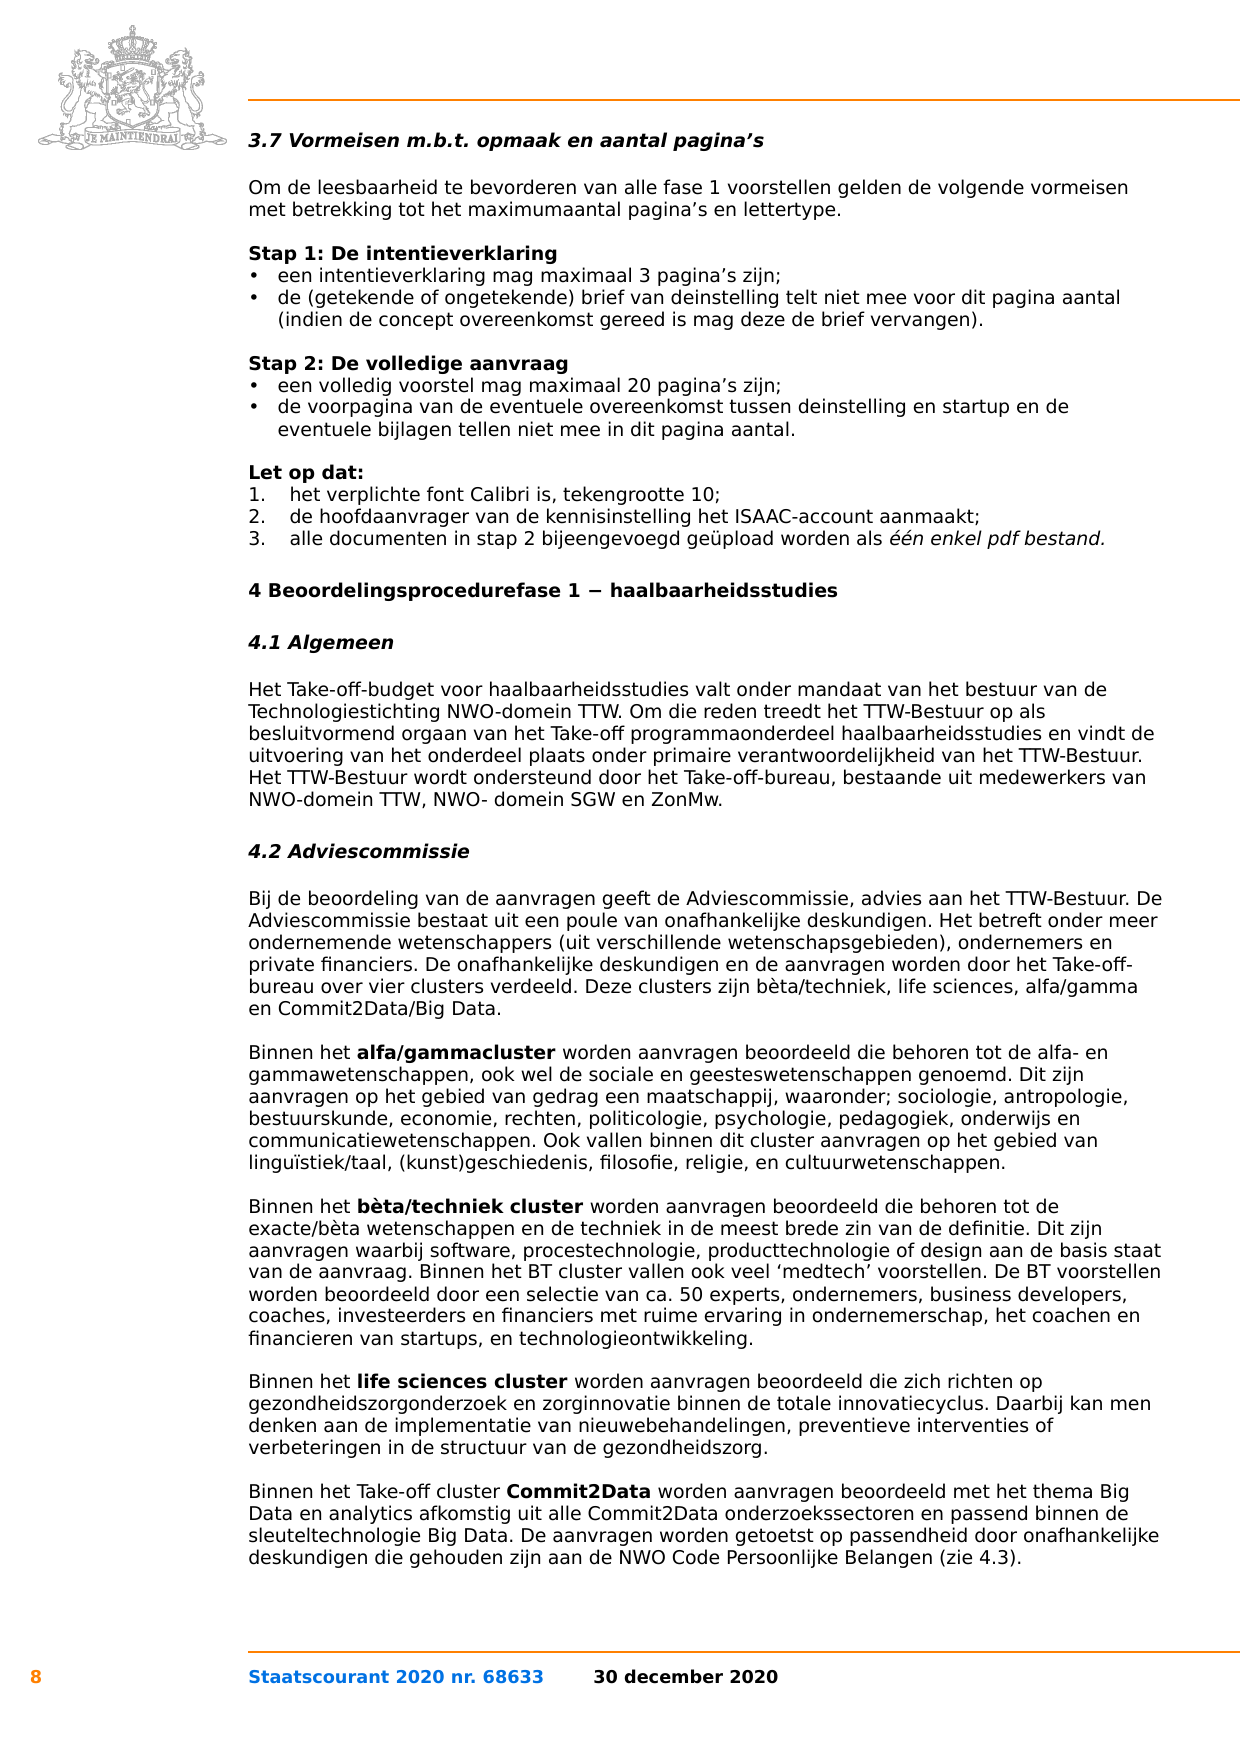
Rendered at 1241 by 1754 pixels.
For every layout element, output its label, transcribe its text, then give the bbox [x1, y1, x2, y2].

subtitle 4.1 Algemeen [248, 632, 1163, 654]
text Binnen het alfa/gammacluster worden aanvragen beoordeeld die behoren tot de alfa- en gammawetenschappen, ook wel de sociale en geesteswetenschappen genoemd. Dit zijn aanvragen op het gebied van gedrag een maatschappij, waaronder; sociologie, antropologie, bestuurskunde, economie, rechten, politicologie, psychologie, pedagogiek, onderwijs en communicatiewetenschappen. Ook vallen binnen dit cluster aanvragen op het gebied van linguïstiek/taal, (kunst)geschiedenis, filosofie, religie, en cultuurwetenschappen. [248, 1042, 1163, 1174]
subtitle 4.2 Adviescommissie [248, 841, 1163, 863]
text Binnen het Take-off cluster Commit2Data worden aanvragen beoordeeld met het thema Big Data en analytics afkomstig uit alle Commit2Data onderzoekssectoren en passend binnen de sleuteltechnologie Big Data. De aanvragen worden getoetst op passendheid door onafhankelijke deskundigen die gehouden zijn aan de NWO Code Persoonlijke Belangen (zie 4.3). [248, 1481, 1163, 1569]
text Binnen het life sciences cluster worden aanvragen beoordeeld die zich richten op gezondheidszorgonderzoek en zorginnovatie binnen de totale innovatiecyclus. Daarbij kan men denken aan de implementatie van nieuwebehandelingen, preventieve interventies of verbeteringen in de structuur van de gezondheidszorg. [248, 1371, 1163, 1459]
text • een intentieverklaring mag maximaal 3 pagina’s zijn; [248, 265, 1163, 287]
text 1. het verplichte font Calibri is, tekengrootte 10; [248, 484, 1163, 506]
text Het Take-off-budget voor haalbaarheidsstudies valt onder mandaat van het bestuur van de Technologiestichting NWO-domein TTW. Om die reden treedt het TTW-Bestuur op als besluitvormend orgaan van het Take-off programmaonderdeel haalbaarheidsstudies en vindt de uitvoering van het onderdeel plaats onder primaire verantwoordelijkheid van het TTW-Bestuur. Het TTW-Bestuur wordt ondersteund door het Take-off-bureau, bestaande uit medewerkers van NWO-domein TTW, NWO- domein SGW en ZonMw. [248, 679, 1163, 811]
text Binnen het bèta/techniek cluster worden aanvragen beoordeeld die behoren tot de exacte/bèta wetenschappen en de techniek in de meest brede zin van de definitie. Dit zijn aanvragen waarbij software, procestechnologie, producttechnologie of design aan de basis staat van de aanvraag. Binnen het BT cluster vallen ook veel ‘medtech’ voorstellen. De BT voorstellen worden beoordeeld door een selectie van ca. 50 experts, ondernemers, business developers, coaches, investeerders en financiers met ruime ervaring in ondernemerschap, het coachen en financieren van startups, en technologieontwikkeling. [248, 1196, 1163, 1349]
text Let op dat: [248, 462, 1163, 484]
subtitle Stap 1: De intentieverklaring [248, 243, 1163, 265]
text 3. alle documenten in stap 2 bijeengevoegd geüpload worden als één enkel pdf bestand. [248, 528, 1163, 550]
text • de voorpagina van de eventuele overeenkomst tussen deinstelling en startup en de eventuele bijlagen tellen niet mee in dit pagina aantal. [248, 396, 1163, 440]
text • de (getekende of ongetekende) brief van deinstelling telt niet mee voor dit pagina aantal (indien de concept overeenkomst gereed is mag deze de brief vervangen). [248, 287, 1163, 331]
text 2. de hoofdaanvrager van de kennisinstelling het ISAAC-account aanmaakt; [248, 506, 1163, 528]
picture [38, 25, 227, 150]
text • een volledig voorstel mag maximaal 20 pagina’s zijn; [248, 374, 1163, 396]
subtitle 3.7 Vormeisen m.b.t. opmaak en aantal pagina’s [248, 130, 1163, 152]
text Om de leesbaarheid te bevorderen van alle fase 1 voorstellen gelden de volgende vormeisen met betrekking tot het maximumaantal pagina’s en lettertype. [248, 177, 1163, 221]
text Bij de beoordeling van de aanvragen geeft de Adviescommissie, advies aan het TTW-Bestuur. De Adviescommissie bestaat uit een poule van onafhankelijke deskundigen. Het betreft onder meer ondernemende wetenschappers (uit verschillende wetenschapsgebieden), ondernemers en private financiers. De onafhankelijke deskundigen en de aanvragen worden door het Take-off-bureau over vier clusters verdeeld. Deze clusters zijn bèta/techniek, life sciences, alfa/gamma en Commit2Data/Big Data. [248, 888, 1163, 1020]
subtitle Stap 2: De volledige aanvraag [248, 352, 1163, 374]
subtitle 4 Beoordelingsprocedurefase 1 − haalbaarheidsstudies [248, 580, 1163, 602]
